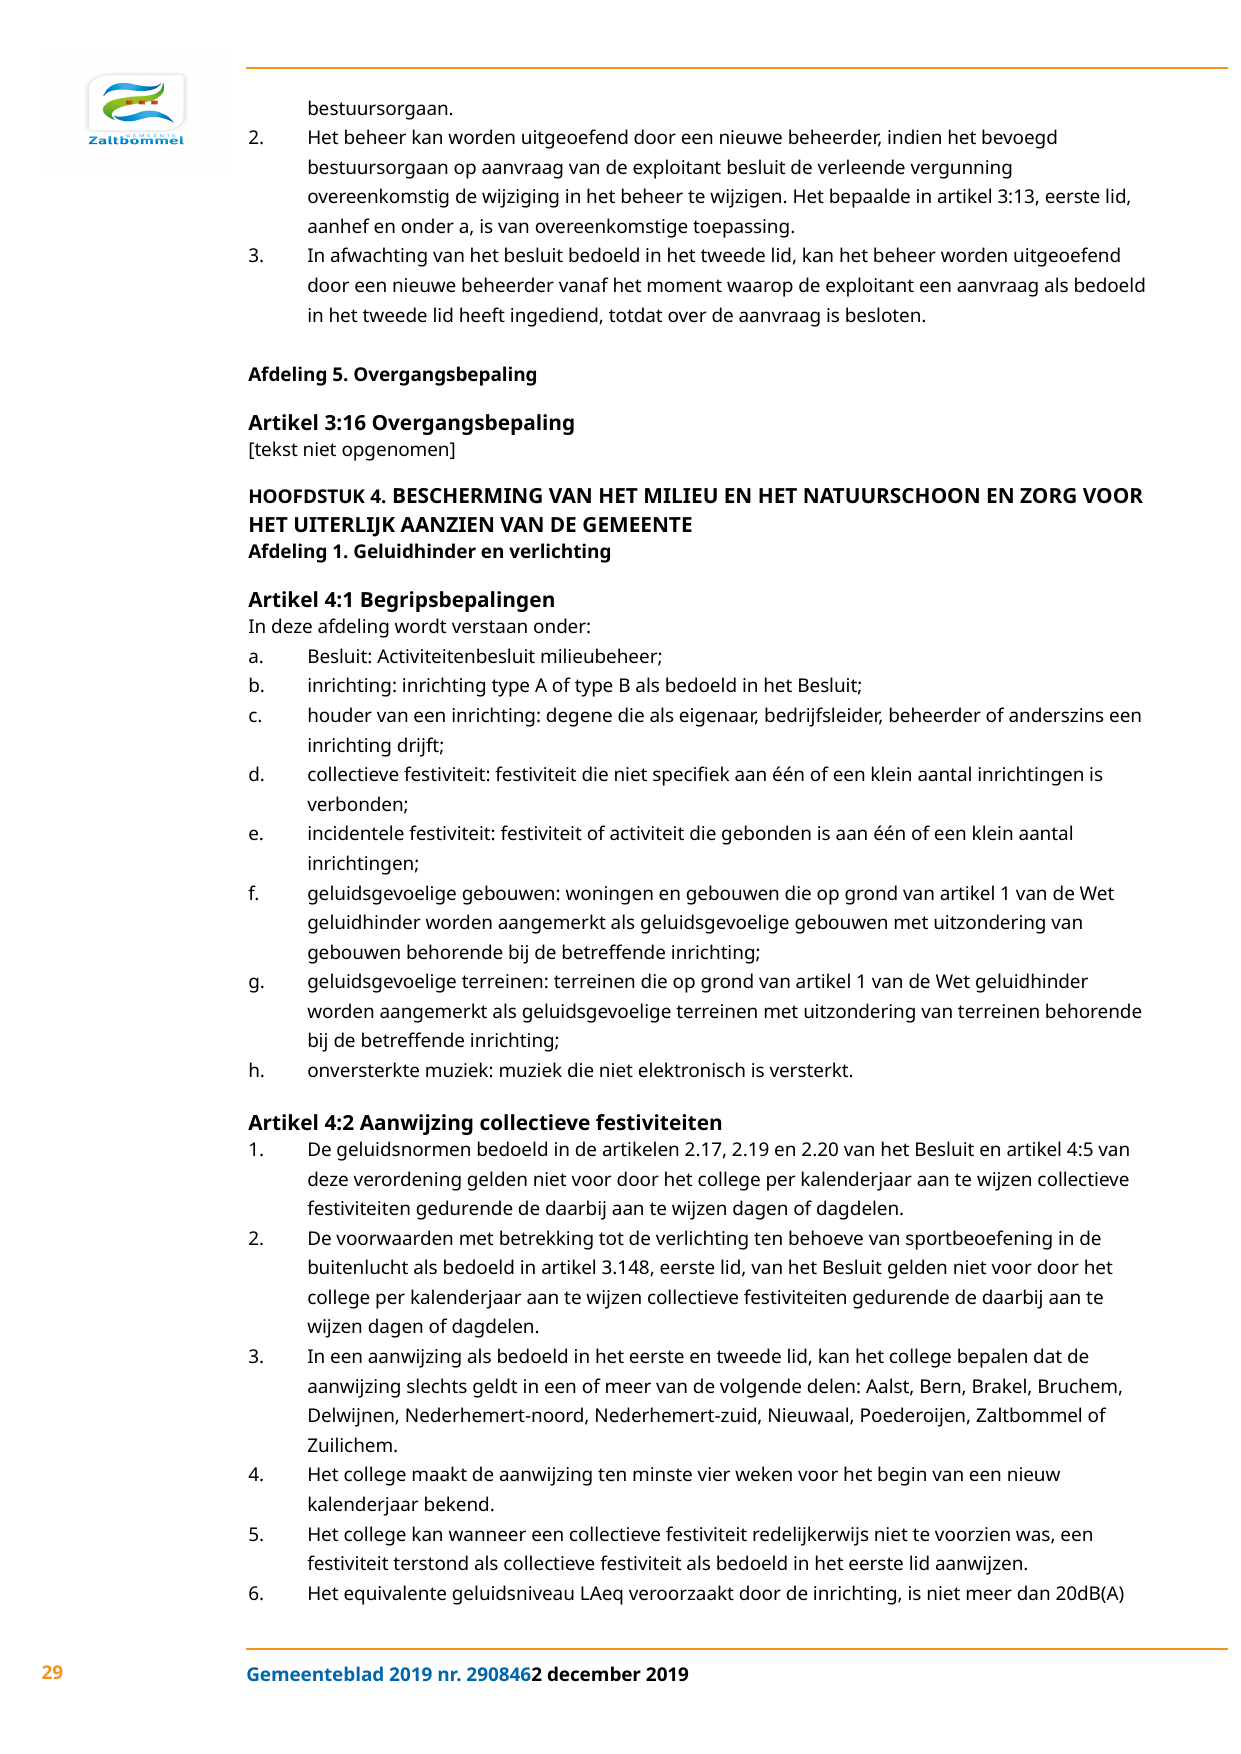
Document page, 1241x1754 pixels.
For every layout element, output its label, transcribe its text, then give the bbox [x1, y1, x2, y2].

list inrichting: inrichting type A of type B als bedoeld in het Besluit; [248, 673, 1152, 698]
text HOOFDSTUK 4. BESCHERMING VAN HET MILIEU EN HET NATUURSCHOON EN ZORG VOOR HET UITERLIJK AANZIEN VAN DE GEMEENTE [248, 482, 1152, 538]
picture [41, 47, 231, 172]
text [tekst niet opgenomen] [248, 436, 1152, 462]
text In deze afdeling wordt verstaan onder: [248, 613, 1152, 639]
list collectieve festiviteit: festiviteit die niet specifiek aan één of een klein aantal inrichtingen is verbonden; [248, 761, 1152, 817]
list geluidsgevoelige gebouwen: woningen en gebouwen die op grond van artikel 1 van de Wet geluidhinder worden aangemerkt als geluidsgevoelige gebouwen met uitzondering van gebouwen behorende bij de betreffende inrichting; [248, 880, 1152, 965]
list Het college maakt de aanwijzing ten minste vier weken voor het begin van een nieuw kalenderjaar bekend. [248, 1462, 1152, 1517]
list Het equivalente geluidsniveau LAeq veroorzaakt door de inrichting, is niet meer dan 20dB(A) [248, 1580, 1152, 1606]
text Artikel 4:2 Aanwijzing collectieve festiviteiten [248, 1108, 1152, 1136]
list onversterkte muziek: muziek die niet elektronisch is versterkt. [248, 1057, 1152, 1083]
list Het beheer kan worden uitgeoefend door een nieuwe beheerder, indien het bevoegd bestuursorgaan op aanvraag van de exploitant besluit de verleende vergunning overeenkomstig de wijziging in het beheer te wijzigen. Het bepaalde in artikel 3:13, eerste lid, aanhef en onder a, is van overeenkomstige toepassing. [248, 124, 1152, 239]
list geluidsgevoelige terreinen: terreinen die op grond van artikel 1 van de Wet geluidhinder worden aangemerkt als geluidsgevoelige terreinen met uitzondering van terreinen behorende bij de betreffende inrichting; [248, 968, 1152, 1053]
text Artikel 3:16 Overgangsbepaling [248, 408, 1152, 436]
text Afdeling 1. Geluidhinder en verlichting [248, 538, 1152, 564]
list De geluidsnormen bedoeld in de artikelen 2.17, 2.19 en 2.20 van het Besluit en artikel 4:5 van deze verordening gelden niet voor door het college per kalenderjaar aan te wijzen collectieve festiviteiten gedurende de daarbij aan te wijzen dagen of dagdelen. [248, 1136, 1152, 1221]
list In een aanwijzing als bedoeld in het eerste en tweede lid, kan het college bepalen dat de aanwijzing slechts geldt in een of meer van de volgende delen: Aalst, Bern, Brakel, Bruchem, Delwijnen, Nederhemert-noord, Nederhemert-zuid, Nieuwaal, Poederoijen, Zaltbommel of Zuilichem. [248, 1343, 1152, 1458]
list Besluit: Activiteitenbesluit milieubeheer; [248, 643, 1152, 669]
text Afdeling 5. Overgangsbepaling [248, 361, 1152, 387]
text Artikel 4:1 Begripsbepalingen [248, 585, 1152, 613]
list De voorwaarden met betrekking tot de verlichting ten behoeve van sportbeoefening in de buitenlucht als bedoeld in artikel 3.148, eerste lid, van het Besluit gelden niet voor door het college per kalenderjaar aan te wijzen collectieve festiviteiten gedurende de daarbij aan te wijzen dagen of dagdelen. [248, 1225, 1152, 1339]
list incidentele festiviteit: festiviteit of activiteit die gebonden is aan één of een klein aantal inrichtingen; [248, 821, 1152, 876]
list houder van een inrichting: degene die als eigenaar, bedrijfsleider, beheerder of anderszins een inrichting drijft; [248, 702, 1152, 758]
list bestuursorgaan. [248, 95, 1152, 121]
list Het college kan wanneer een collectieve festiviteit redelijkerwijs niet te voorzien was, een festiviteit terstond als collectieve festiviteit als bedoeld in het eerste lid aanwijzen. [248, 1521, 1152, 1576]
list In afwachting van het besluit bedoeld in het tweede lid, kan het beheer worden uitgeoefend door een nieuwe beheerder vanaf het moment waarop de exploitant een aanvraag als bedoeld in het tweede lid heeft ingediend, totdat over de aanvraag is besloten. [248, 243, 1152, 328]
